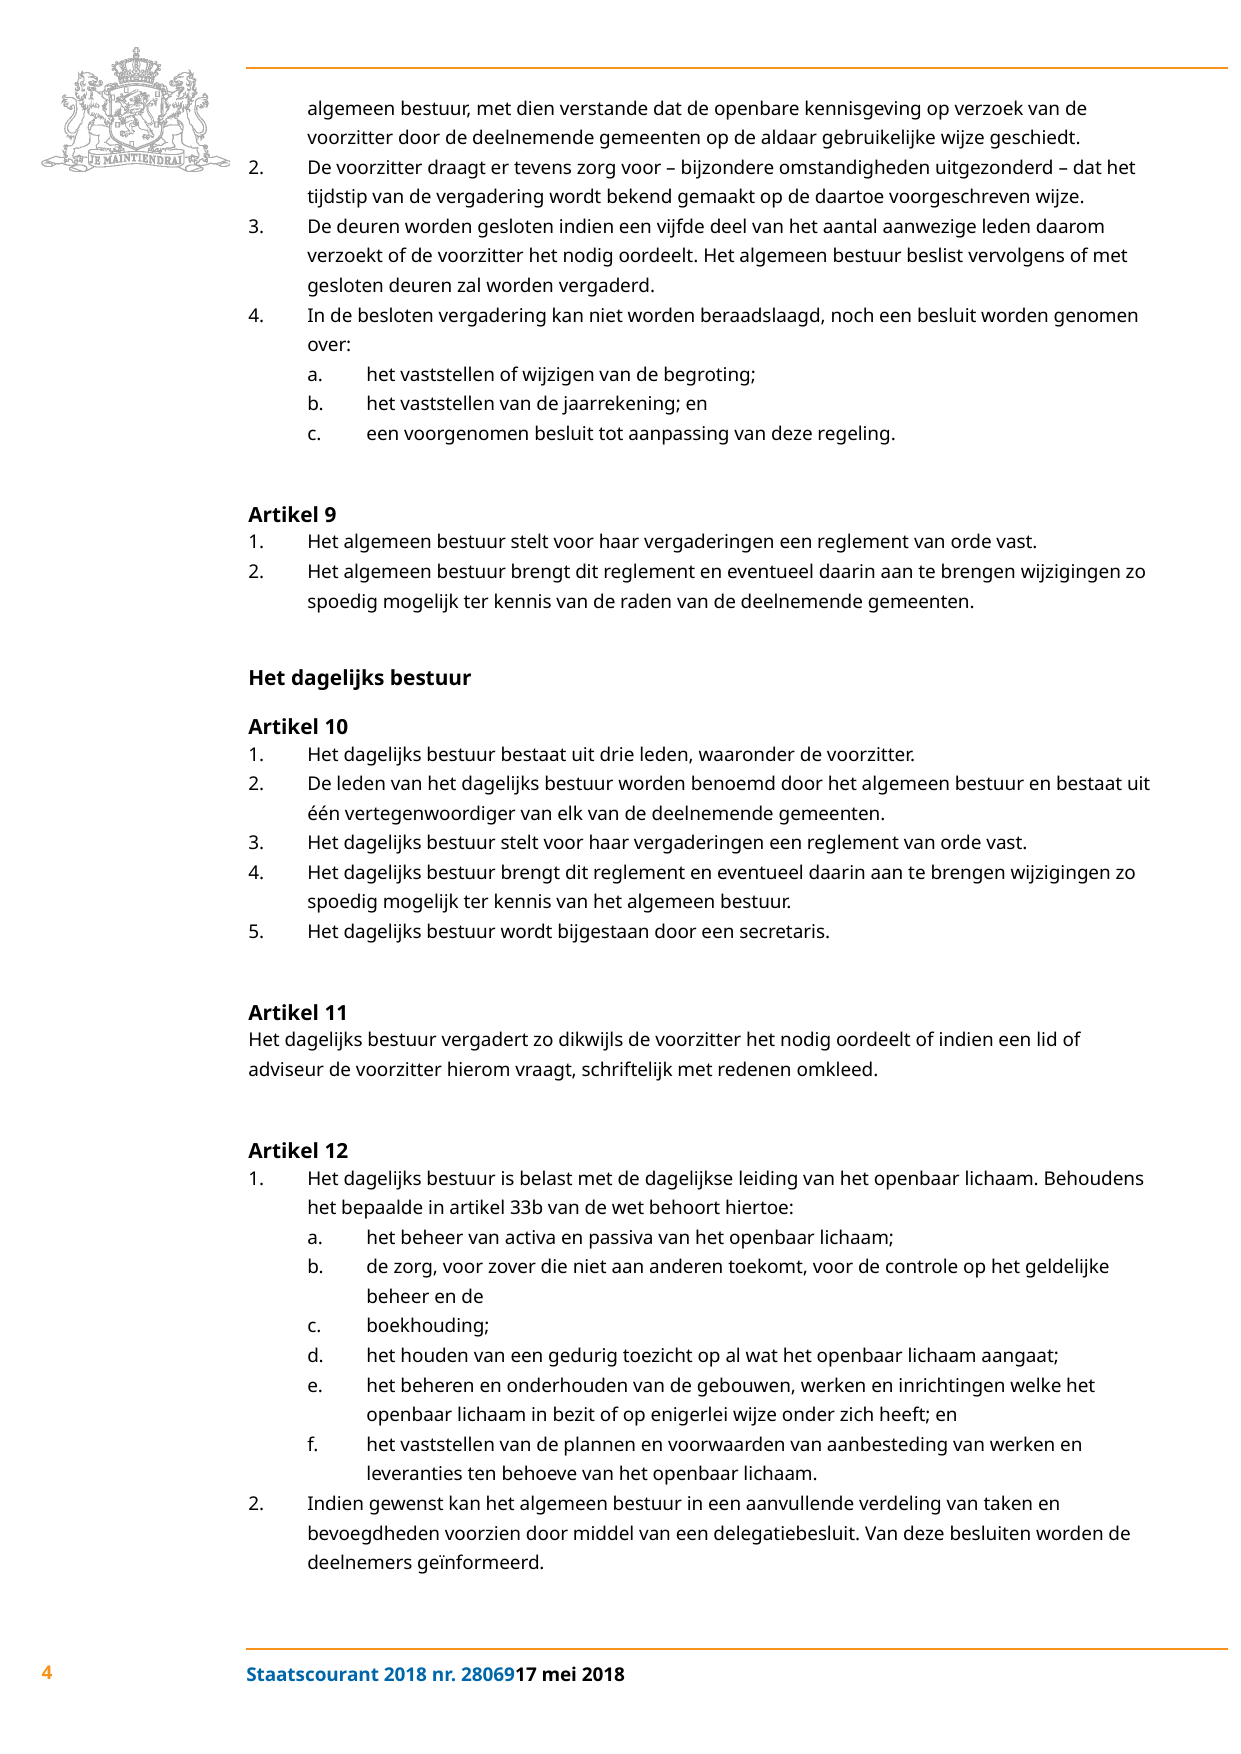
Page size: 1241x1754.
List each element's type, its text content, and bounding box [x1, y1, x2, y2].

list algemeen bestuur, met dien verstande dat de openbare kennisgeving op verzoek van de voorzitter door de deelnemende gemeenten op de aldaar gebruikelijke wijze geschiedt. [248, 95, 1152, 150]
list een voorgenomen besluit tot aanpassing van deze regeling. [307, 420, 1152, 446]
picture [41, 47, 231, 172]
list Het dagelijks bestuur is belast met de dagelijkse leiding van het openbaar lichaam. Behoudens het bepaalde in artikel 33b van de wet behoort hiertoe: [248, 1165, 1152, 1220]
list Het algemeen bestuur brengt dit reglement en eventueel daarin aan te brengen wijzigingen zo spoedig mogelijk ter kennis van de raden van de deelnemende gemeenten. [248, 558, 1152, 613]
list het vaststellen van de jaarrekening; en [307, 391, 1152, 416]
list In de besloten vergadering kan niet worden beraadslaagd, noch een besluit worden genomen over: [248, 302, 1152, 357]
text Artikel 9 [248, 500, 1152, 529]
list De voorzitter draagt er tevens zorg voor – bijzondere omstandigheden uitgezonderd – dat het tijdstip van de vergadering wordt bekend gemaakt op de daartoe voorgeschreven wijze. [248, 154, 1152, 209]
list Indien gewenst kan het algemeen bestuur in een aanvullende verdeling van taken en bevoegdheden voorzien door middel van een delegatiebesluit. Van deze besluiten worden de deelnemers geïnformeerd. [248, 1490, 1152, 1575]
list de zorg, voor zover die niet aan anderen toekomt, voor de controle op het geldelijke beheer en de [307, 1253, 1152, 1309]
list Het dagelijks bestuur wordt bijgestaan door een secretaris. [248, 918, 1152, 944]
list Het dagelijks bestuur bestaat uit drie leden, waaronder de voorzitter. [248, 741, 1152, 766]
list het houden van een gedurig toezicht op al wat het openbaar lichaam aangaat; [307, 1342, 1152, 1368]
list Het dagelijks bestuur brengt dit reglement en eventueel daarin aan te brengen wijzigingen zo spoedig mogelijk ter kennis van het algemeen bestuur. [248, 859, 1152, 914]
list De leden van het dagelijks bestuur worden benoemd door het algemeen bestuur en bestaat uit één vertegenwoordiger van elk van de deelnemende gemeenten. [248, 770, 1152, 826]
list het beheer van activa en passiva van het openbaar lichaam; [307, 1224, 1152, 1249]
list het vaststellen van de plannen en voorwaarden van aanbesteding van werken en leveranties ten behoeve van het openbaar lichaam. [307, 1431, 1152, 1486]
text Artikel 11 [248, 998, 1152, 1027]
text Het dagelijks bestuur vergadert zo dikwijls de voorzitter het nodig oordeelt of indien een lid of adviseur de voorzitter hierom vraagt, schriftelijk met redenen omkleed. [248, 1027, 1152, 1082]
list boekhouding; [307, 1313, 1152, 1338]
list het beheren en onderhouden van de gebouwen, werken en inrichtingen welke het openbaar lichaam in bezit of op enigerlei wijze onder zich heeft; en [307, 1372, 1152, 1427]
text Het dagelijks bestuur [248, 663, 1152, 691]
text Artikel 12 [248, 1136, 1152, 1165]
list Het dagelijks bestuur stelt voor haar vergaderingen een reglement van orde vast. [248, 829, 1152, 855]
text Artikel 10 [248, 712, 1152, 741]
list het vaststellen of wijzigen van de begroting; [307, 361, 1152, 387]
list Het algemeen bestuur stelt voor haar vergaderingen een reglement van orde vast. [248, 529, 1152, 554]
list De deuren worden gesloten indien een vijfde deel van het aantal aanwezige leden daarom verzoekt of de voorzitter het nodig oordeelt. Het algemeen bestuur beslist vervolgens of met gesloten deuren zal worden vergaderd. [248, 213, 1152, 298]
